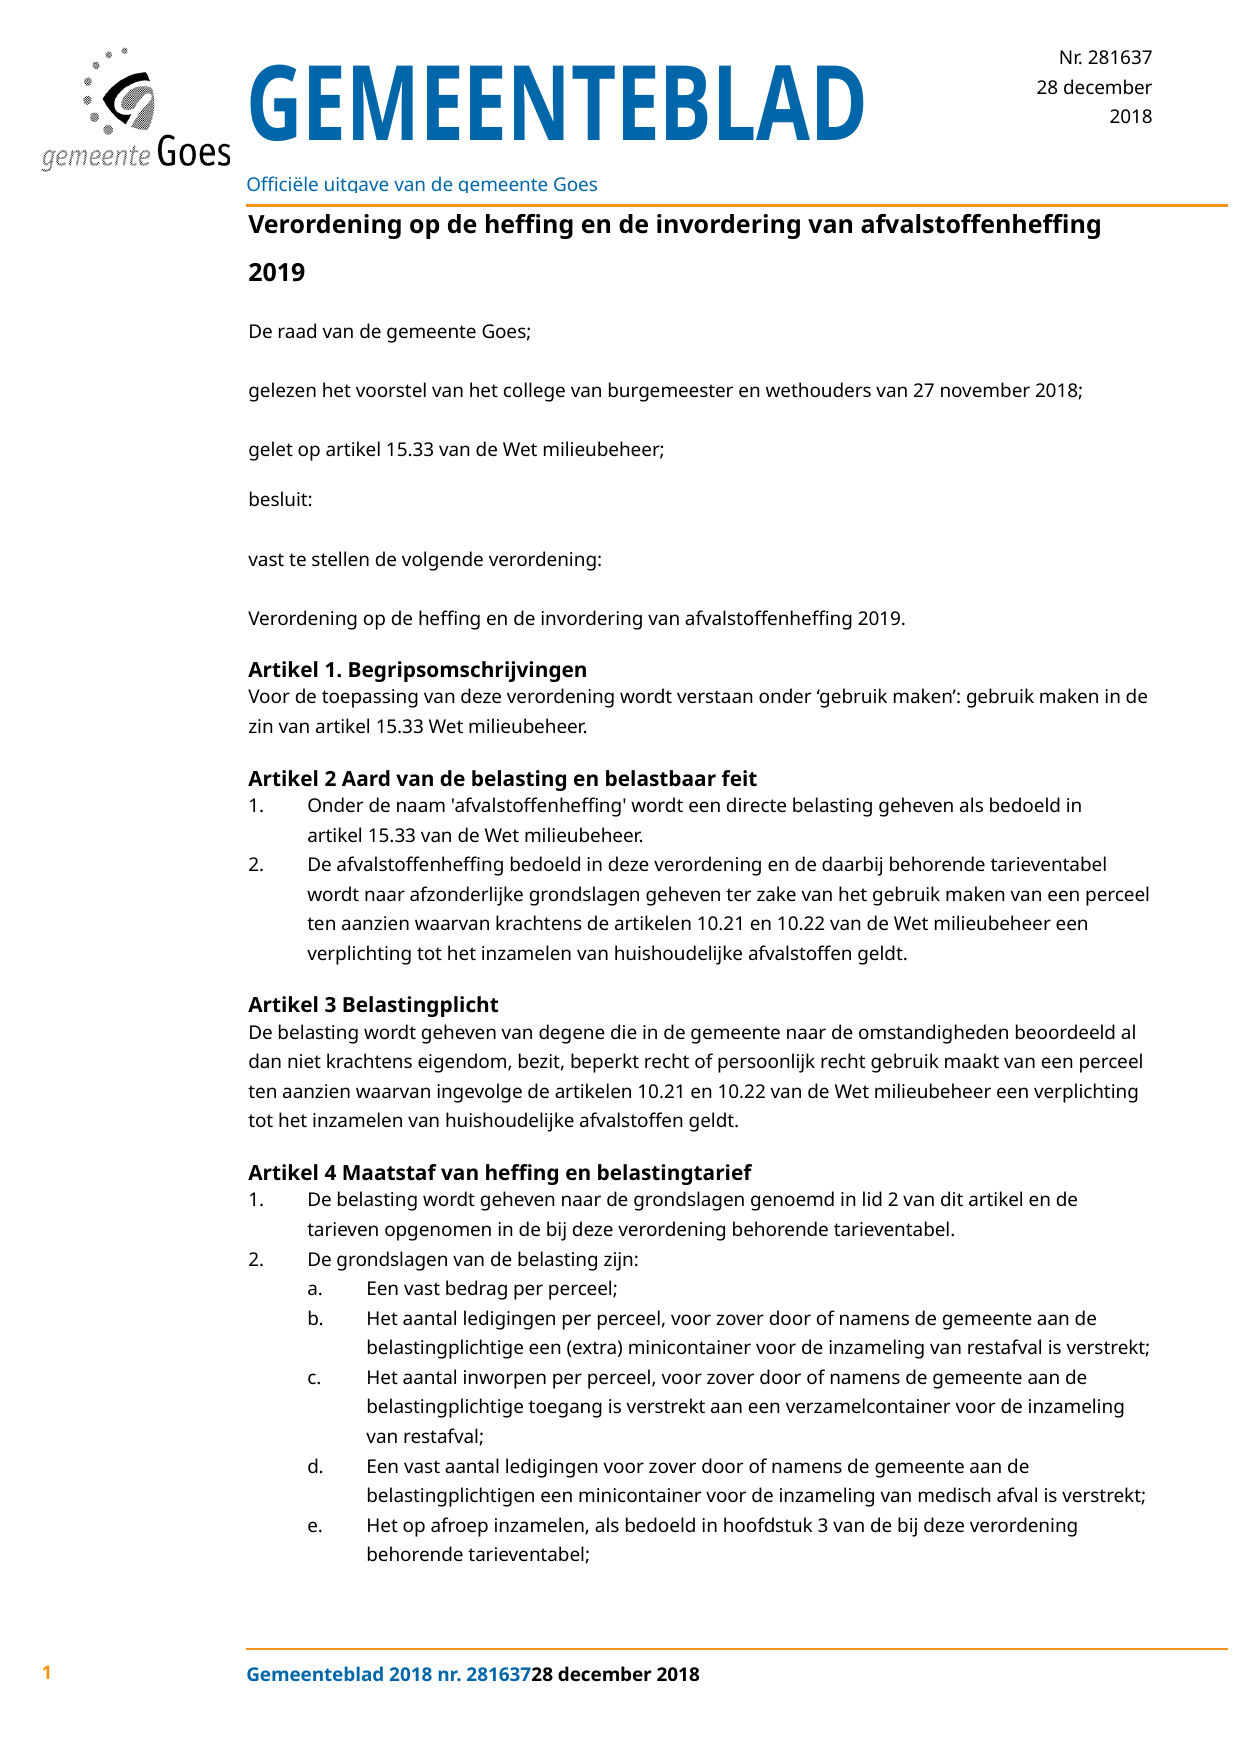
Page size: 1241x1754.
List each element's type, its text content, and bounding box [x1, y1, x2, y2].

text vast te stellen de volgende verordening: [248, 546, 1152, 571]
list Een vast bedrag per perceel; [307, 1275, 1152, 1301]
text De raad van de gemeente Goes; [248, 318, 1152, 344]
text Voor de toepassing van deze verordening wordt verstaan onder ‘gebruik maken’: gebruik maken in de zin van artikel 15.33 Wet milieubeheer. [248, 684, 1152, 739]
text besluit: [248, 487, 1152, 512]
text Artikel 4 Maatstaf van heffing en belastingtarief [248, 1158, 1152, 1187]
list Het aantal ledigingen per perceel, voor zover door of namens de gemeente aan de belastingplichtige een (extra) minicontainer voor de inzameling van restafval is verstrekt; [307, 1305, 1152, 1360]
text gelet op artikel 15.33 van de Wet milieubeheer; [248, 436, 1152, 462]
list Het op afroep inzamelen, als bedoeld in hoofdstuk 3 van de bij deze verordening behorende tarieventabel; [307, 1512, 1152, 1567]
list Onder de naam 'afvalstoffenheffing' wordt een directe belasting geheven als bedoeld in artikel 15.33 van de Wet milieubeheer. [248, 792, 1152, 847]
list Het aantal inworpen per perceel, voor zover door of namens de gemeente aan de belastingplichtige toegang is verstrekt aan een verzamelcontainer voor de inzameling van restafval; [307, 1364, 1152, 1449]
text Artikel 3 Belastingplicht [248, 991, 1152, 1019]
text Artikel 2 Aard van de belasting en belastbaar feit [248, 764, 1152, 792]
list De afvalstoffenheffing bedoeld in deze verordening en de daarbij behorende tarieventabel wordt naar afzonderlijke grondslagen geheven ter zake van het gebruik maken van een perceel ten aanzien waarvan krachtens de artikelen 10.21 en 10.22 van de Wet milieubeheer een verplichting tot het inzamelen van huishoudelijke afvalstoffen geldt. [248, 851, 1152, 966]
list De belasting wordt geheven naar de grondslagen genoemd in lid 2 van dit artikel en de tarieven opgenomen in de bij deze verordening behorende tarieventabel. [248, 1187, 1152, 1242]
text De belasting wordt geheven van degene die in de gemeente naar de omstandigheden beoordeeld al dan niet krachtens eigendom, bezit, beperkt recht of persoonlijk recht gebruik maakt van een perceel ten aanzien waarvan ingevolge de artikelen 10.21 en 10.22 van de Wet milieubeheer een verplichting tot het inzamelen van huishoudelijke afvalstoffen geldt. [248, 1019, 1152, 1133]
list De grondslagen van de belasting zijn: [248, 1246, 1152, 1271]
text Artikel 1. Begripsomschrijvingen [248, 655, 1152, 684]
text Verordening op de heffing en de invordering van afvalstoffenheffing 2019 [248, 207, 1152, 288]
picture [41, 47, 231, 172]
text gelezen het voorstel van het college van burgemeester en wethouders van 27 november 2018; [248, 377, 1152, 403]
list Een vast aantal ledigingen voor zover door of namens de gemeente aan de belastingplichtigen een minicontainer voor de inzameling van medisch afval is verstrekt; [307, 1453, 1152, 1508]
text Verordening op de heffing en de invordering van afvalstoffenheffing 2019. [248, 605, 1152, 631]
